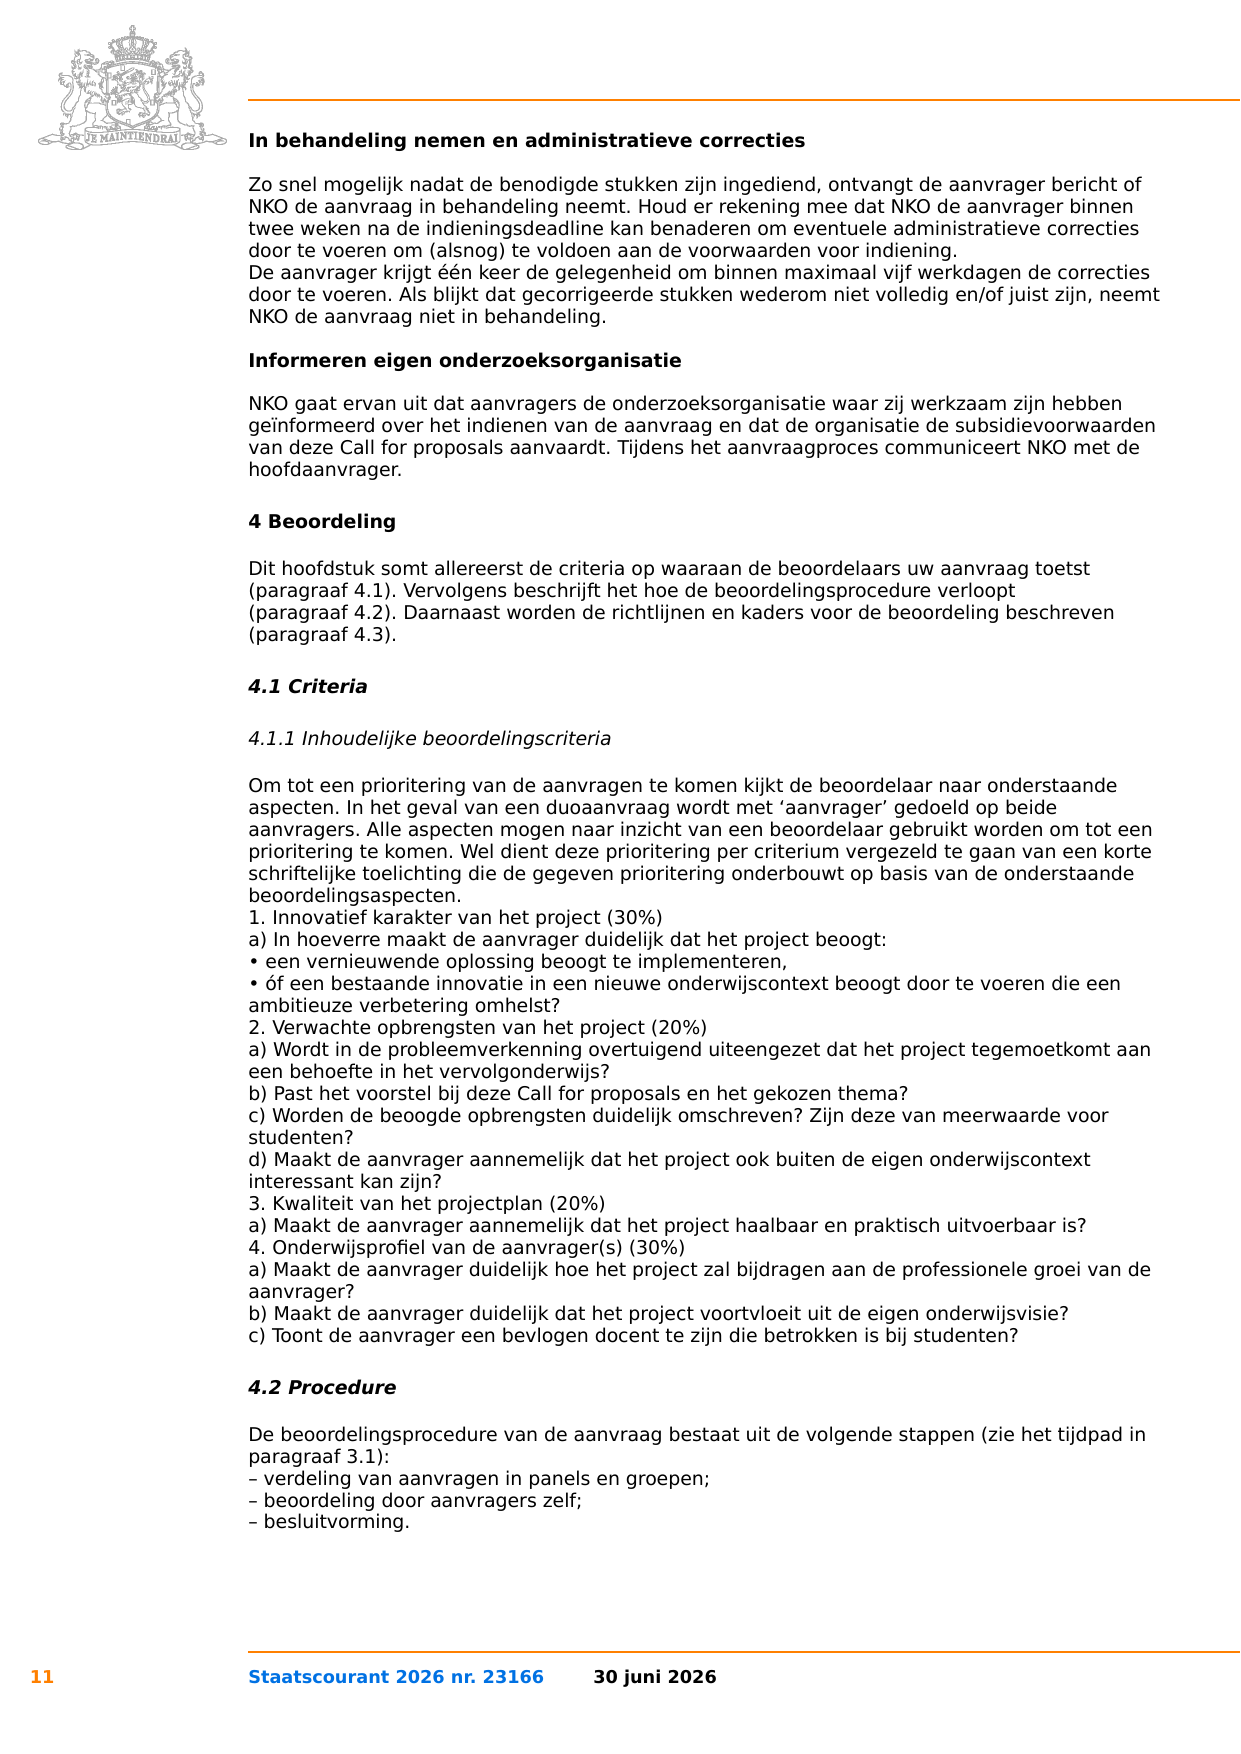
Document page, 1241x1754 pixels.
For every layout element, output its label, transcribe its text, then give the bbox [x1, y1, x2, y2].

text Zo snel mogelijk nadat de benodigde stukken zijn ingediend, ontvangt de aanvrager bericht of NKO de aanvraag in behandeling neemt. Houd er rekening mee dat NKO de aanvrager binnen twee weken na de indieningsdeadline kan benaderen om eventuele administratieve correcties door te voeren om (alsnog) te voldoen aan de voorwaarden voor indiening. [248, 174, 1163, 262]
subtitle 4.2 Procedure [248, 1377, 1163, 1398]
text 4. Onderwijsprofiel van de aanvrager(s) (30%) [248, 1237, 1163, 1259]
subtitle 4 Beoordeling [248, 511, 1163, 533]
text De beoordelingsprocedure van de aanvraag bestaat uit de volgende stappen (zie het tijdpad in paragraaf 3.1): [248, 1423, 1163, 1467]
text – beoordeling door aanvragers zelf; [248, 1489, 1163, 1511]
text Om tot een prioritering van de aanvragen te komen kijkt de beoordelaar naar onderstaande aspecten. In het geval van een duoaanvraag wordt met ‘aanvrager’ gedoeld op beide aanvragers. Alle aspecten mogen naar inzicht van een beoordelaar gebruikt worden om tot een prioritering te komen. Wel dient deze prioritering per criterium vergezeld te gaan van een korte schriftelijke toelichting die de gegeven prioritering onderbouwt op basis van de onderstaande beoordelingsaspecten. [248, 775, 1163, 907]
text a) Wordt in de probleemverkenning overtuigend uiteengezet dat het project tegemoetkomt aan een behoefte in het vervolgonderwijs? [248, 1039, 1163, 1083]
text – verdeling van aanvragen in panels en groepen; [248, 1467, 1163, 1489]
subtitle Informeren eigen onderzoeksorganisatie [248, 349, 1163, 371]
text b) Past het voorstel bij deze Call for proposals en het gekozen thema? [248, 1083, 1163, 1105]
text a) Maakt de aanvrager duidelijk hoe het project zal bijdragen aan de professionele groei van de aanvrager? [248, 1259, 1163, 1303]
text d) Maakt de aanvrager aannemelijk dat het project ook buiten de eigen onderwijscontext interessant kan zijn? [248, 1149, 1163, 1193]
subtitle In behandeling nemen en administratieve correcties [248, 130, 1163, 152]
text c) Worden de beoogde opbrengsten duidelijk omschreven? Zijn deze van meerwaarde voor studenten? [248, 1105, 1163, 1149]
text 2. Verwachte opbrengsten van het project (20%) [248, 1017, 1163, 1039]
text • óf een bestaande innovatie in een nieuwe onderwijscontext beoogt door te voeren die een ambitieuze verbetering omhelst? [248, 973, 1163, 1017]
picture [38, 25, 227, 150]
text b) Maakt de aanvrager duidelijk dat het project voortvloeit uit de eigen onderwijsvisie? [248, 1303, 1163, 1324]
text a) In hoeverre maakt de aanvrager duidelijk dat het project beoogt: [248, 929, 1163, 951]
text NKO gaat ervan uit dat aanvragers de onderzoeksorganisatie waar zij werkzaam zijn hebben geïnformeerd over het indienen van de aanvraag en dat de organisatie de subsidievoorwaarden van deze Call for proposals aanvaardt. Tijdens het aanvraagproces communiceert NKO met de hoofdaanvrager. [248, 393, 1163, 481]
text – besluitvorming. [248, 1511, 1163, 1533]
text De aanvrager krijgt één keer de gelegenheid om binnen maximaal vijf werkdagen de correcties door te voeren. Als blijkt dat gecorrigeerde stukken wederom niet volledig en/of juist zijn, neemt NKO de aanvraag niet in behandeling. [248, 262, 1163, 328]
text • een vernieuwende oplossing beoogt te implementeren, [248, 951, 1163, 973]
subtitle 4.1 Criteria [248, 676, 1163, 698]
text 1. Innovatief karakter van het project (30%) [248, 907, 1163, 929]
text c) Toont de aanvrager een bevlogen docent te zijn die betrokken is bij studenten? [248, 1324, 1163, 1347]
text 3. Kwaliteit van het projectplan (20%) [248, 1193, 1163, 1215]
text a) Maakt de aanvrager aannemelijk dat het project haalbaar en praktisch uitvoerbaar is? [248, 1215, 1163, 1237]
subtitle 4.1.1 Inhoudelijke beoordelingscriteria [248, 728, 1163, 750]
text Dit hoofdstuk somt allereerst de criteria op waaraan de beoordelaars uw aanvraag toetst (paragraaf 4.1). Vervolgens beschrijft het hoe de beoordelingsprocedure verloopt (paragraaf 4.2). Daarnaast worden de richtlijnen en kaders voor de beoordeling beschreven (paragraaf 4.3). [248, 558, 1163, 646]
